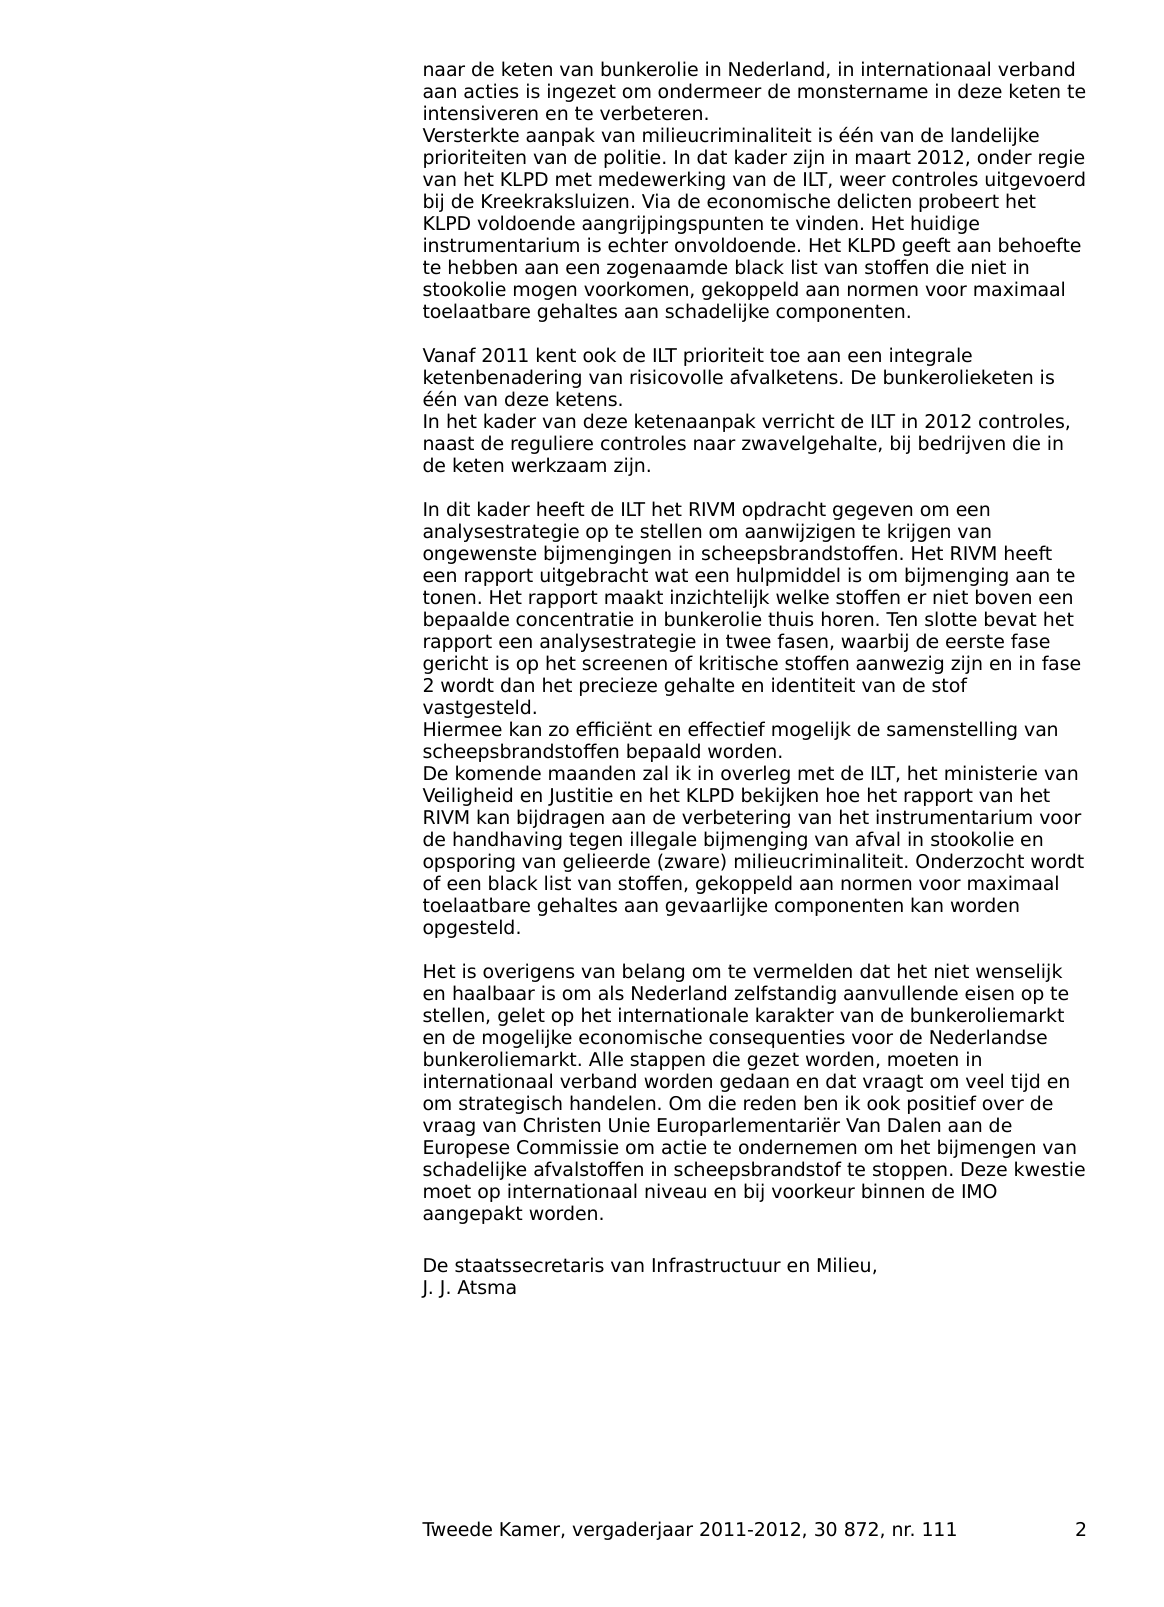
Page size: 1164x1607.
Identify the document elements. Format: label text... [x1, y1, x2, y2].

text Versterkte aanpak van milieucriminaliteit is één van de landelijke prioriteiten van de politie. In dat kader zijn in maart 2012, onder regie van het KLPD met medewerking van de ILT, weer controles uitgevoerd bij de Kreekraksluizen. Via de economische delicten probeert het KLPD voldoende aangrijpingspunten te vinden. Het huidige instrumentarium is echter onvoldoende. Het KLPD geeft aan behoefte te hebben aan een zogenaamde black list van stoffen die niet in stookolie mogen voorkomen, gekoppeld aan normen voor maximaal toelaatbare gehaltes aan schadelijke componenten. [422, 125, 1087, 323]
text De komende maanden zal ik in overleg met de ILT, het ministerie van Veiligheid en Justitie en het KLPD bekijken hoe het rapport van het RIVM kan bijdragen aan de verbetering van het instrumentarium voor de handhaving tegen illegale bijmenging van afval in stookolie en opsporing van gelieerde (zware) milieucriminaliteit. Onderzocht wordt of een black list van stoffen, gekoppeld aan normen voor maximaal toelaatbare gehaltes aan gevaarlijke componenten kan worden opgesteld. [422, 763, 1087, 939]
text In het kader van deze ketenaanpak verricht de ILT in 2012 controles, naast de reguliere controles naar zwavelgehalte, bij bedrijven die in de keten werkzaam zijn. [422, 411, 1087, 477]
text naar de keten van bunkerolie in Nederland, in internationaal verband aan acties is ingezet om ondermeer de monstername in deze keten te intensiveren en te verbeteren. [422, 59, 1087, 125]
text Hiermee kan zo efficiënt en effectief mogelijk de samenstelling van scheepsbrandstoffen bepaald worden. [422, 719, 1087, 763]
text Het is overigens van belang om te vermelden dat het niet wenselijk en haalbaar is om als Nederland zelfstandig aanvullende eisen op te stellen, gelet op het internationale karakter van de bunkeroliemarkt en de mogelijke economische consequenties voor de Nederlandse bunkeroliemarkt. Alle stappen die gezet worden, moeten in internationaal verband worden gedaan en dat vraagt om veel tijd en om strategisch handelen. Om die reden ben ik ook positief over de vraag van Christen Unie Europarlementariër Van Dalen aan de Europese Commissie om actie te ondernemen om het bijmengen van schadelijke afvalstoffen in scheepsbrandstof te stoppen. Deze kwestie moet op internationaal niveau en bij voorkeur binnen de IMO aangepakt worden. [422, 961, 1087, 1224]
text In dit kader heeft de ILT het RIVM opdracht gegeven om een analysestrategie op te stellen om aanwijzigen te krijgen van ongewenste bijmengingen in scheepsbrandstoffen. Het RIVM heeft een rapport uitgebracht wat een hulpmiddel is om bijmenging aan te tonen. Het rapport maakt inzichtelijk welke stoffen er niet boven een bepaalde concentratie in bunkerolie thuis horen. Ten slotte bevat het rapport een analysestrategie in twee fasen, waarbij de eerste fase gericht is op het screenen of kritische stoffen aanwezig zijn en in fase 2 wordt dan het precieze gehalte en identiteit van de stof vastgesteld. [422, 499, 1087, 719]
text De staatssecretaris van Infrastructuur en Milieu, J. J. Atsma [422, 1254, 1087, 1298]
text Vanaf 2011 kent ook de ILT prioriteit toe aan een integrale ketenbenadering van risicovolle afvalketens. De bunkerolieketen is één van deze ketens. [422, 345, 1087, 411]
